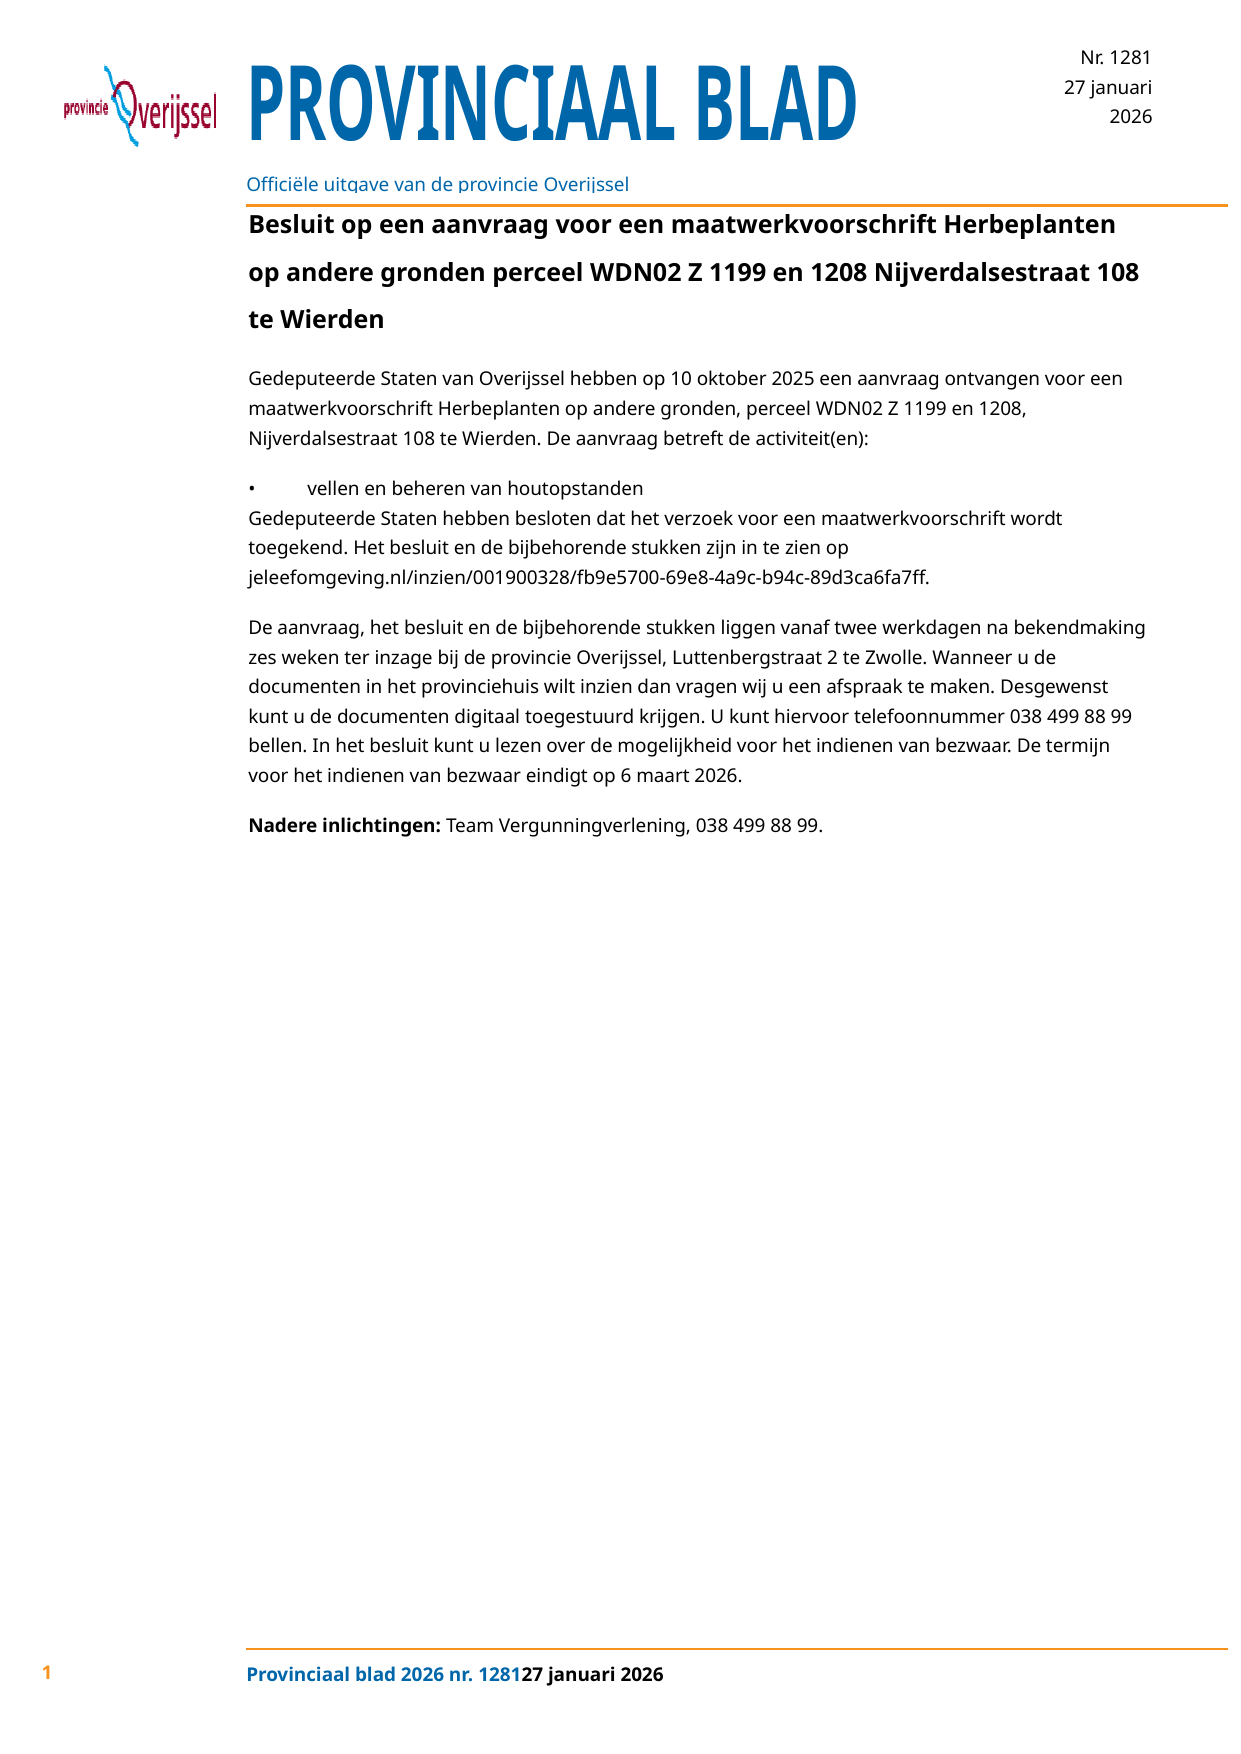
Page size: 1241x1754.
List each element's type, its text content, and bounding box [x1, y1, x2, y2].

list vellen en beheren van houtopstanden [248, 475, 1152, 501]
text Nadere inlichtingen: Team Vergunningverlening, 038 499 88 99. [248, 813, 1152, 838]
text Gedeputeerde Staten hebben besloten dat het verzoek voor een maatwerkvoorschrift wordt toegekend. Het besluit en de bijbehorende stukken zijn in te zien op jeleefomgeving.nl/inzien/001900328/fb9e5700-69e8-4a9c-b94c-89d3ca6fa7ff. [248, 505, 1152, 589]
text Gedeputeerde Staten van Overijssel hebben op 10 oktober 2025 een aanvraag ontvangen voor een maatwerkvoorschrift Herbeplanten op andere gronden, perceel WDN02 Z 1199 en 1208, Nijverdalsestraat 108 te Wierden. De aanvraag betreft de activiteit(en): [248, 366, 1152, 450]
text De aanvraag, het besluit en de bijbehorende stukken liggen vanaf twee werkdagen na bekendmaking zes weken ter inzage bij de provincie Overijssel, Luttenbergstraat 2 te Zwolle. Wanneer u de documenten in het provinciehuis wilt inzien dan vragen wij u een afspraak te maken. Desgewenst kunt u de documenten digitaal toegestuurd krijgen. U kunt hiervoor telefoonnummer 038 499 88 99 bellen. In het besluit kunt u lezen over de mogelijkheid voor het indienen van bezwaar. De termijn voor het indienen van bezwaar eindigt op 6 maart 2026. [248, 614, 1152, 788]
text Besluit op een aanvraag voor een maatwerkvoorschrift Herbeplanten op andere gronden perceel WDN02 Z 1199 en 1208 Nijverdalsestraat 108 te Wierden [248, 207, 1152, 336]
picture [41, 47, 231, 172]
